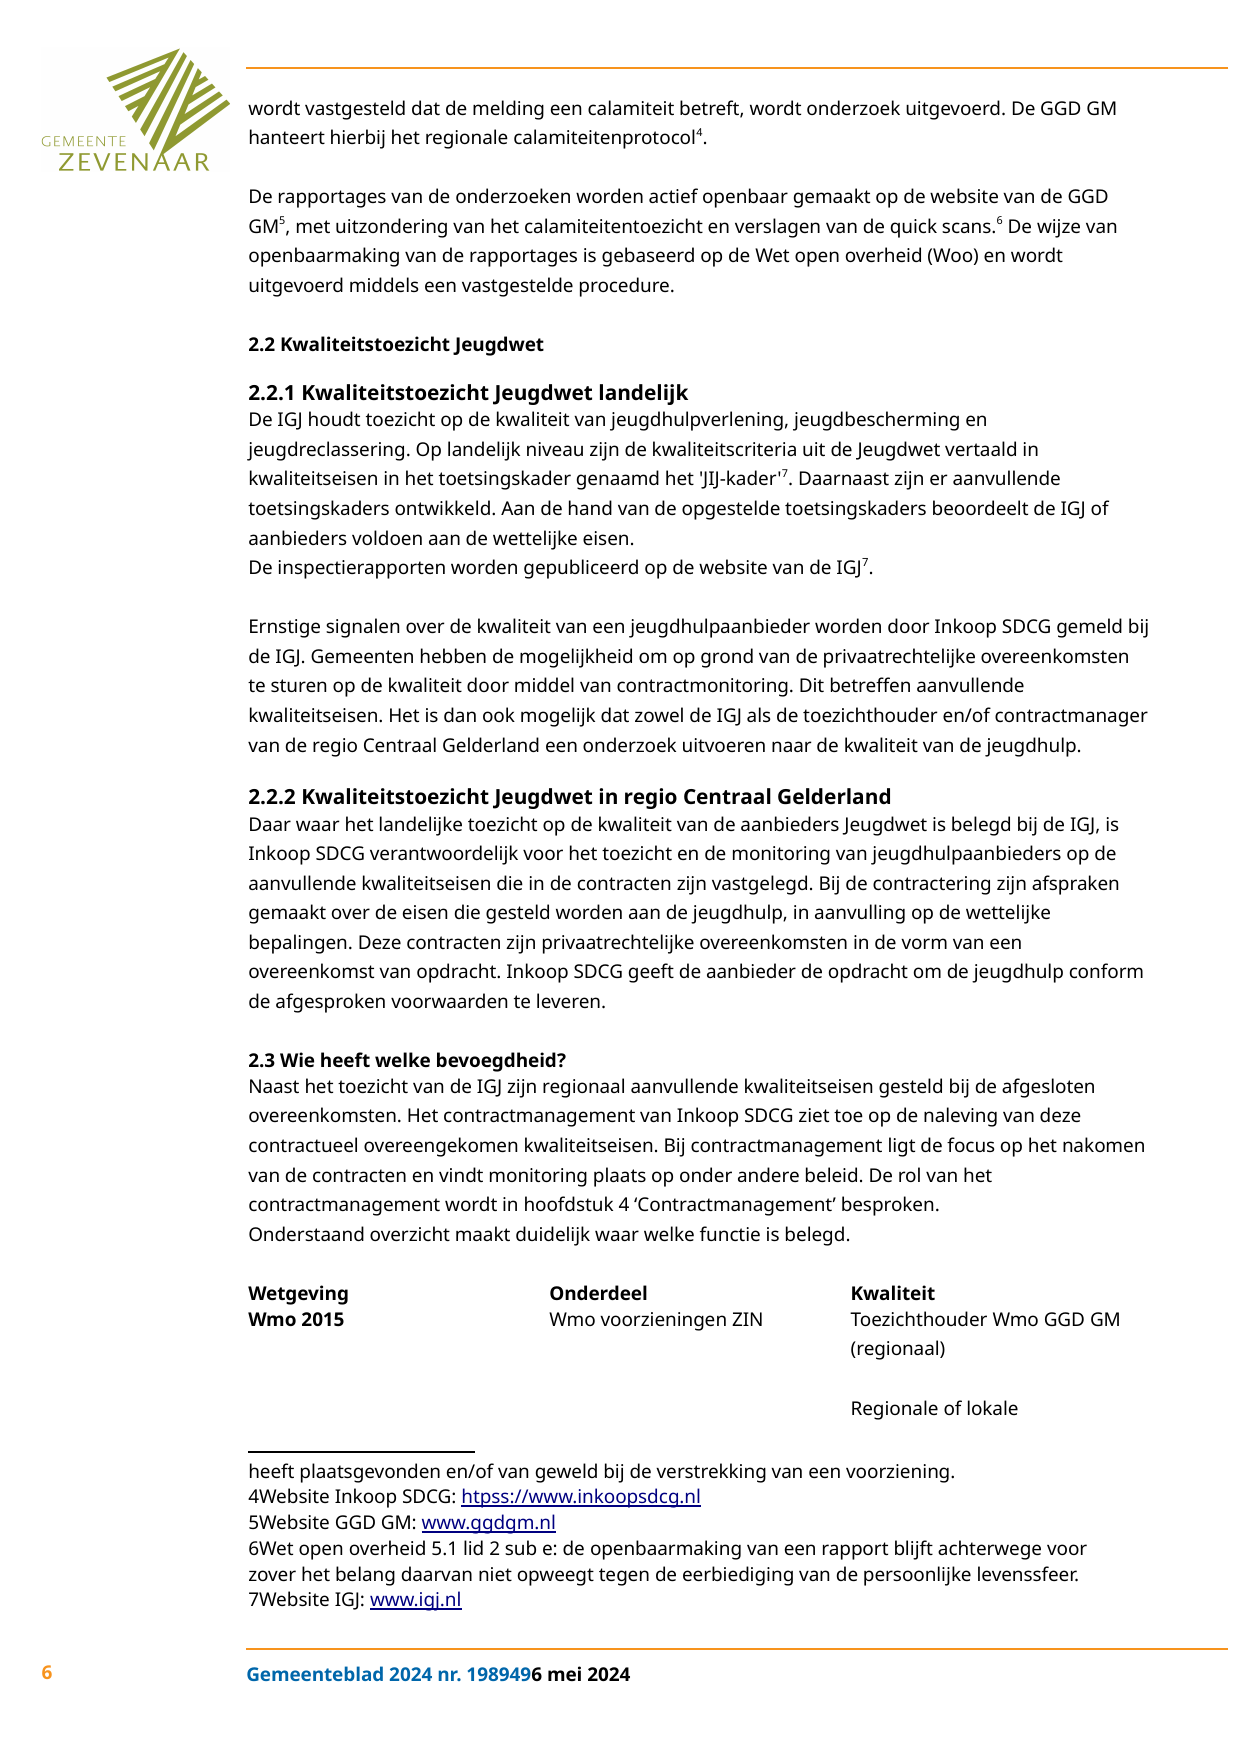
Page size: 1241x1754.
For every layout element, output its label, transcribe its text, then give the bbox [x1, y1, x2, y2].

text 2.3 Wie heeft welke bevoegdheid? [248, 1047, 1152, 1073]
text 2.2.2 Kwaliteitstoezicht Jeugdwet in regio Centraal Gelderland [248, 782, 1152, 811]
table_cell Toezichthouder Wmo GGD GM (regionaal) Regionale of lokale [850, 1306, 1152, 1421]
text wordt vastgesteld dat de melding een calamiteit betreft, wordt onderzoek uitgevoerd. De GGD GM hanteert hierbij het regionale calamiteitenprotocol. [248, 95, 1152, 150]
table_header Wetgeving [248, 1280, 549, 1306]
text De IGJ houdt toezicht op de kwaliteit van jeugdhulpverlening, jeugdbescherming en jeugdreclassering. Op landelijk niveau zijn de kwaliteitscriteria uit de Jeugdwet vertaald in kwaliteitseisen in het toetsingskader genaamd het 'JIJ-kader'. Daarnaast zijn er aanvullende toetsingskaders ontwikkeld. Aan de hand van de opgestelde toetsingskaders beoordeelt de IGJ of aanbieders voldoen aan de wettelijke eisen. [248, 406, 1152, 551]
text Ernstige signalen over de kwaliteit van een jeugdhulpaanbieder worden door Inkoop SDCG gemeld bij de IGJ. Gemeenten hebben de mogelijkheid om op grond van de privaatrechtelijke overeenkomsten te sturen op de kwaliteit door middel van contractmonitoring. Dit betreffen aanvullende kwaliteitseisen. Het is dan ook mogelijk dat zowel de IGJ als de toezichthouder en/of contractmanager van de regio Centraal Gelderland een onderzoek uitvoeren naar de kwaliteit van de jeugdhulp. [248, 613, 1152, 758]
table_header Onderdeel [549, 1280, 850, 1306]
text De rapportages van de onderzoeken worden actief openbaar gemaakt op de website van de GGD GM, met uitzondering van het calamiteitentoezicht en verslagen van de quick scans. De wijze van openbaarmaking van de rapportages is gebaseerd op de Wet open overheid (Woo) en wordt uitgevoerd middels een vastgestelde procedure. [248, 183, 1152, 298]
text Wet open overheid 5.1 lid 2 sub e: de openbaarmaking van een rapport blijft achterwege voor zover het belang daarvan niet opweegt tegen de eerbiediging van de persoonlijke levenssfeer. [248, 1535, 1152, 1586]
picture [41, 47, 231, 172]
text 2.2.1 Kwaliteitstoezicht Jeugdwet landelijk [248, 378, 1152, 406]
text Website Inkoop SDCG: htpss://www.inkoopsdcg.nl [248, 1483, 1152, 1509]
table_cell Wmo 2015 [248, 1306, 549, 1421]
text Onderstaand overzicht maakt duidelijk waar welke functie is belegd. [248, 1221, 1152, 1247]
text heeft plaatsgevonden en/of van geweld bij de verstrekking van een voorziening. [248, 1458, 1152, 1483]
text De inspectierapporten worden gepubliceerd op de website van de IGJ7. [248, 554, 1152, 580]
text Naast het toezicht van de IGJ zijn regionaal aanvullende kwaliteitseisen gesteld bij de afgesloten overeenkomsten. Het contractmanagement van Inkoop SDCG ziet toe op de naleving van deze contractueel overeengekomen kwaliteitseisen. Bij contractmanagement ligt de focus op het nakomen van de contracten en vindt monitoring plaats op onder andere beleid. De rol van het contractmanagement wordt in hoofdstuk 4 ‘Contractmanagement’ besproken. [248, 1073, 1152, 1217]
text Daar waar het landelijke toezicht op de kwaliteit van de aanbieders Jeugdwet is belegd bij de IGJ, is Inkoop SDCG verantwoordelijk voor het toezicht en de monitoring van jeugdhulpaanbieders op de aanvullende kwaliteitseisen die in de contracten zijn vastgelegd. Bij de contractering zijn afspraken gemaakt over de eisen die gesteld worden aan de jeugdhulp, in aanvulling op de wettelijke bepalingen. Deze contracten zijn privaatrechtelijke overeenkomsten in de vorm van een overeenkomst van opdracht. Inkoop SDCG geeft de aanbieder de opdracht om de jeugdhulp conform de afgesproken voorwaarden te leveren. [248, 811, 1152, 1014]
text 2.2 Kwaliteitstoezicht Jeugdwet [248, 331, 1152, 357]
table_header Kwaliteit [850, 1280, 1152, 1306]
text Website GGD GM: www.ggdgm.nl [248, 1509, 1152, 1535]
text Website IGJ: www.igj.nl [248, 1586, 1152, 1612]
table_cell Wmo voorzieningen ZIN [549, 1306, 850, 1421]
